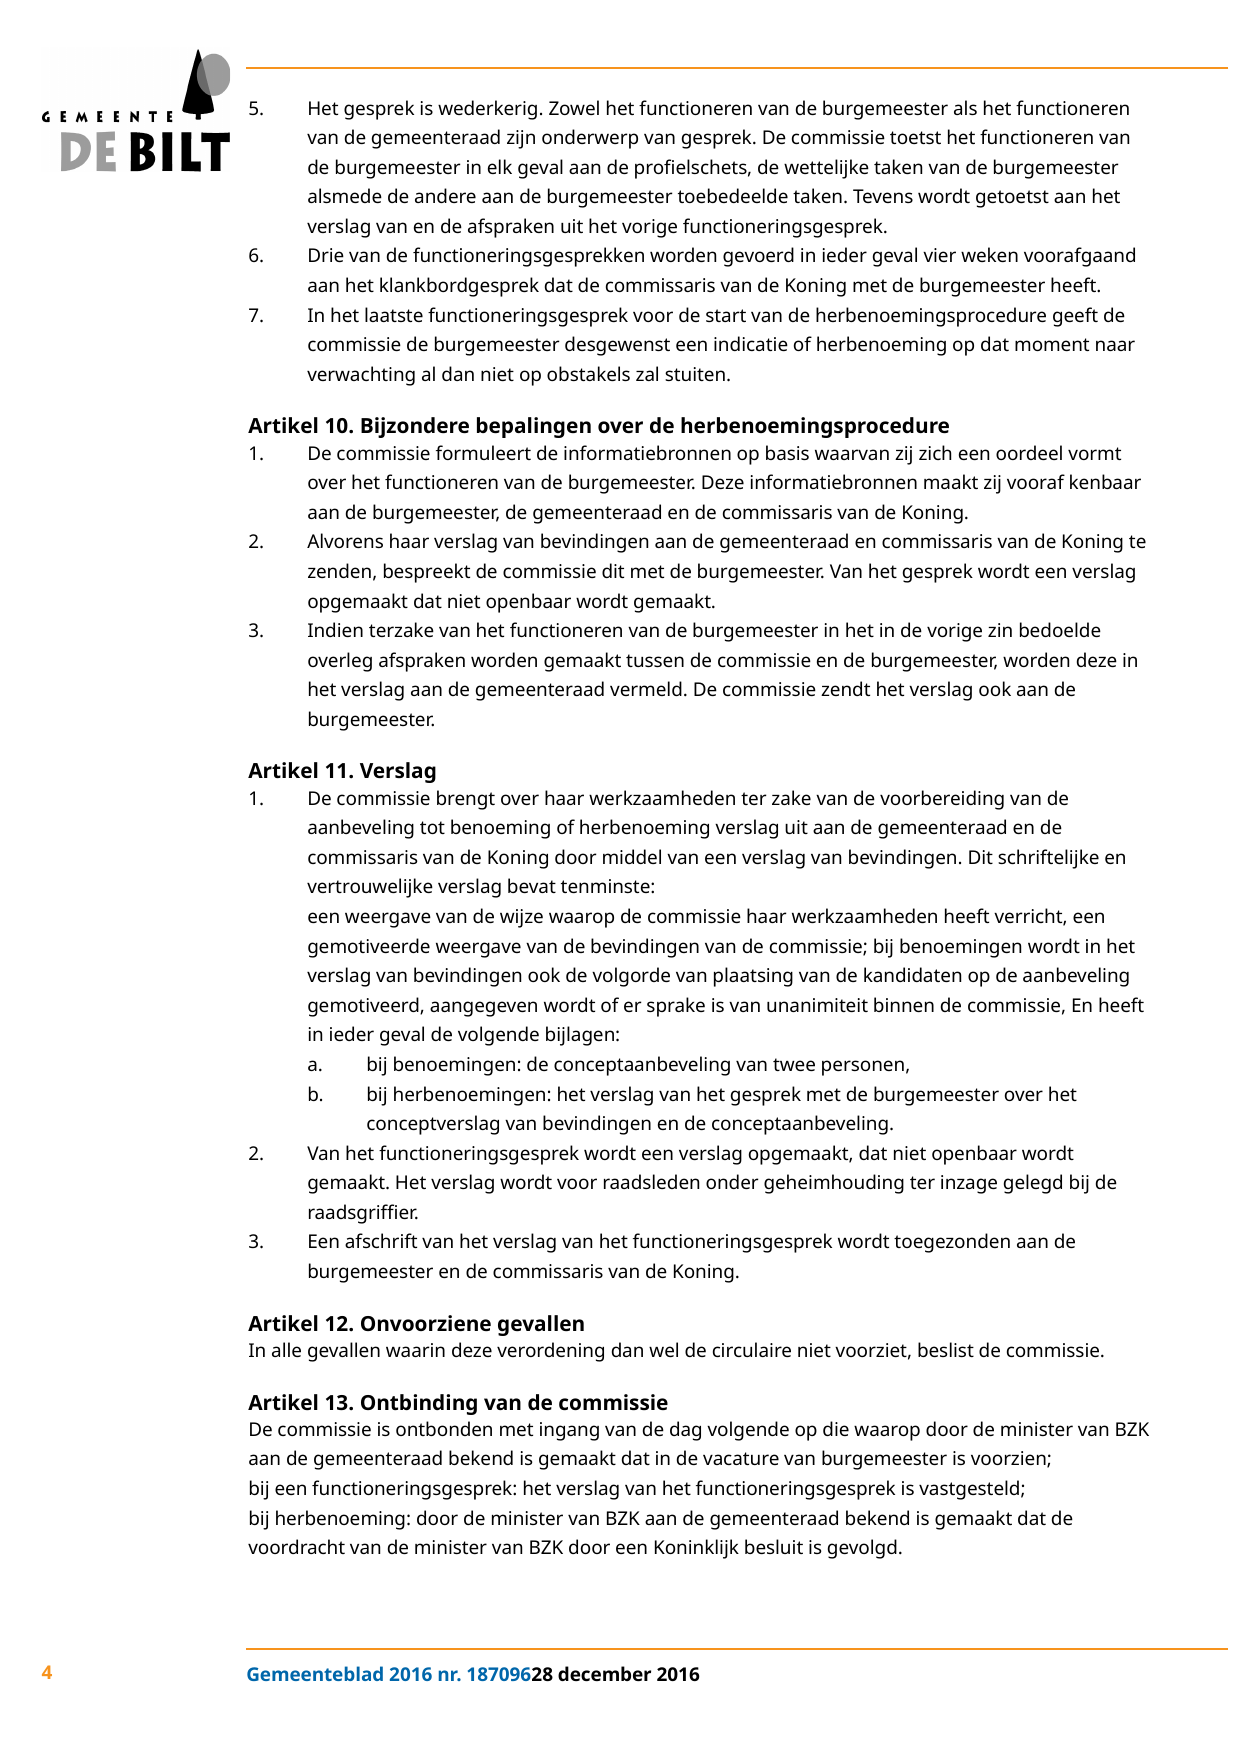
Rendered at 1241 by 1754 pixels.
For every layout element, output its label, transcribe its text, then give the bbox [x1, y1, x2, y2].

text Artikel 11. Verslag [248, 757, 1152, 785]
list Het gesprek is wederkerig. Zowel het functioneren van de burgemeester als het functioneren van de gemeenteraad zijn onderwerp van gesprek. De commissie toetst het functioneren van de burgemeester in elk geval aan de profielschets, de wettelijke taken van de burgemeester alsmede de andere aan de burgemeester toebedeelde taken. Tevens wordt getoetst aan het verslag van en de afspraken uit het vorige functioneringsgesprek. [248, 95, 1152, 239]
list Indien terzake van het functioneren van de burgemeester in het in de vorige zin bedoelde overleg afspraken worden gemaakt tussen de commissie en de burgemeester, worden deze in het verslag aan de gemeenteraad vermeld. De commissie zendt het verslag ook aan de burgemeester. [248, 617, 1152, 732]
list De commissie brengt over haar werkzaamheden ter zake van de voorbereiding van de aanbeveling tot benoeming of herbenoeming verslag uit aan de gemeenteraad en de commissaris van de Koning door middel van een verslag van bevindingen. Dit schriftelijke en vertrouwelijke verslag bevat tenminste: [248, 785, 1152, 899]
list bij herbenoemingen: het verslag van het gesprek met de burgemeester over het conceptverslag van bevindingen en de conceptaanbeveling. [307, 1081, 1152, 1136]
list bij benoemingen: de conceptaanbeveling van twee personen, [307, 1051, 1152, 1077]
text Artikel 12. Onvoorziene gevallen [248, 1309, 1152, 1337]
list Van het functioneringsgesprek wordt een verslag opgemaakt, dat niet openbaar wordt gemaakt. Het verslag wordt voor raadsleden onder geheimhouding ter inzage gelegd bij de raadsgriffier. [248, 1140, 1152, 1225]
list Drie van de functioneringsgesprekken worden gevoerd in ieder geval vier weken voorafgaand aan het klankbordgesprek dat de commissaris van de Koning met de burgemeester heeft. [248, 243, 1152, 298]
picture [41, 47, 231, 172]
list een weergave van de wijze waarop de commissie haar werkzaamheden heeft verricht, een gemotiveerde weergave van de bevindingen van de commissie; bij benoemingen wordt in het verslag van bevindingen ook de volgorde van plaatsing van de kandidaten op de aanbeveling gemotiveerd, aangegeven wordt of er sprake is van unanimiteit binnen de commissie, En heeft in ieder geval de volgende bijlagen: [248, 903, 1152, 1047]
list De commissie formuleert de informatiebronnen op basis waarvan zij zich een oordeel vormt over het functioneren van de burgemeester. Deze informatiebronnen maakt zij vooraf kenbaar aan de burgemeester, de gemeenteraad en de commissaris van de Koning. [248, 440, 1152, 525]
list Een afschrift van het verslag van het functioneringsgesprek wordt toegezonden aan de burgemeester en de commissaris van de Koning. [248, 1229, 1152, 1284]
text De commissie is ontbonden met ingang van de dag volgende op die waarop door de minister van BZK aan de gemeenteraad bekend is gemaakt dat in de vacature van burgemeester is voorzien; [248, 1416, 1152, 1471]
text bij herbenoeming: door de minister van BZK aan de gemeenteraad bekend is gemaakt dat de voordracht van de minister van BZK door een Koninklijk besluit is gevolgd. [248, 1505, 1152, 1560]
text Artikel 10. Bijzondere bepalingen over de herbenoemingsprocedure [248, 411, 1152, 440]
text Artikel 13. Ontbinding van de commissie [248, 1388, 1152, 1416]
list Alvorens haar verslag van bevindingen aan de gemeenteraad en commissaris van de Koning te zenden, bespreekt de commissie dit met de burgemeester. Van het gesprek wordt een verslag opgemaakt dat niet openbaar wordt gemaakt. [248, 529, 1152, 613]
list In het laatste functioneringsgesprek voor de start van de herbenoemingsprocedure geeft de commissie de burgemeester desgewenst een indicatie of herbenoeming op dat moment naar verwachting al dan niet op obstakels zal stuiten. [248, 302, 1152, 387]
text bij een functioneringsgesprek: het verslag van het functioneringsgesprek is vastgesteld; [248, 1475, 1152, 1501]
text In alle gevallen waarin deze verordening dan wel de circulaire niet voorziet, beslist de commissie. [248, 1337, 1152, 1363]
